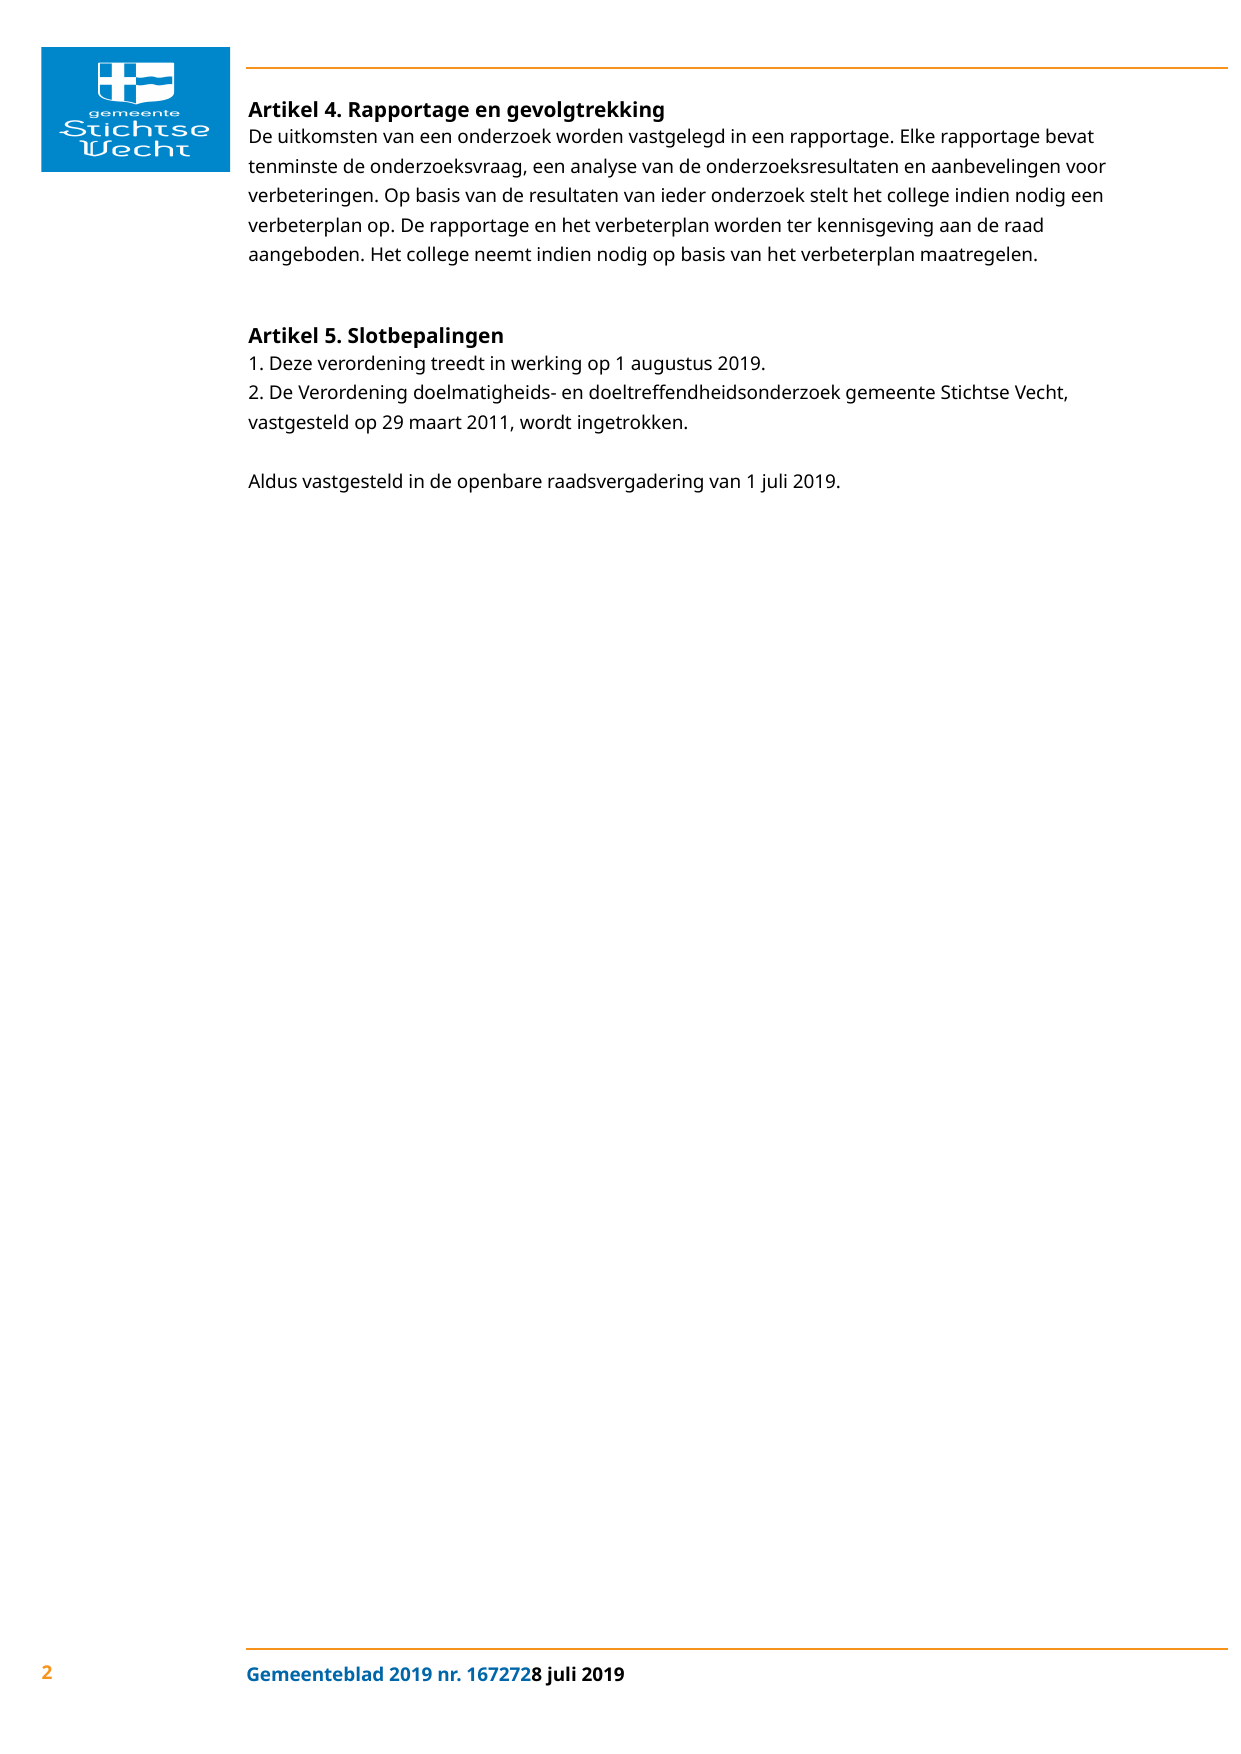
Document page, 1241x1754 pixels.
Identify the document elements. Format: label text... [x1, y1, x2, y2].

text Aldus vastgesteld in de openbare raadsvergadering van 1 juli 2019. [248, 468, 1152, 494]
text 1. Deze verordening treedt in werking op 1 augustus 2019. [248, 350, 1152, 376]
picture [99, 63, 135, 101]
text De uitkomsten van een onderzoek worden vastgelegd in een rapportage. Elke rapportage bevat tenminste de onderzoeksvraag, een analyse van de onderzoeksresultaten en aanbevelingen voor verbeteringen. Op basis van de resultaten van ieder onderzoek stelt het college indien nodig een verbeterplan op. De rapportage en het verbeterplan worden ter kennisgeving aan de raad aangeboden. Het college neemt indien nodig op basis van het verbeterplan maatregelen. [248, 123, 1152, 267]
text Artikel 4. Rapportage en gevolgtrekking [248, 95, 1152, 123]
text 2. De Verordening doelmatigheids- en doeltreffendheidsonderzoek gemeente Stichtse Vecht, vastgesteld op 29 maart 2011, wordt ingetrokken. [248, 379, 1152, 435]
text Artikel 5. Slotbepalingen [248, 322, 1152, 350]
picture [137, 63, 174, 103]
